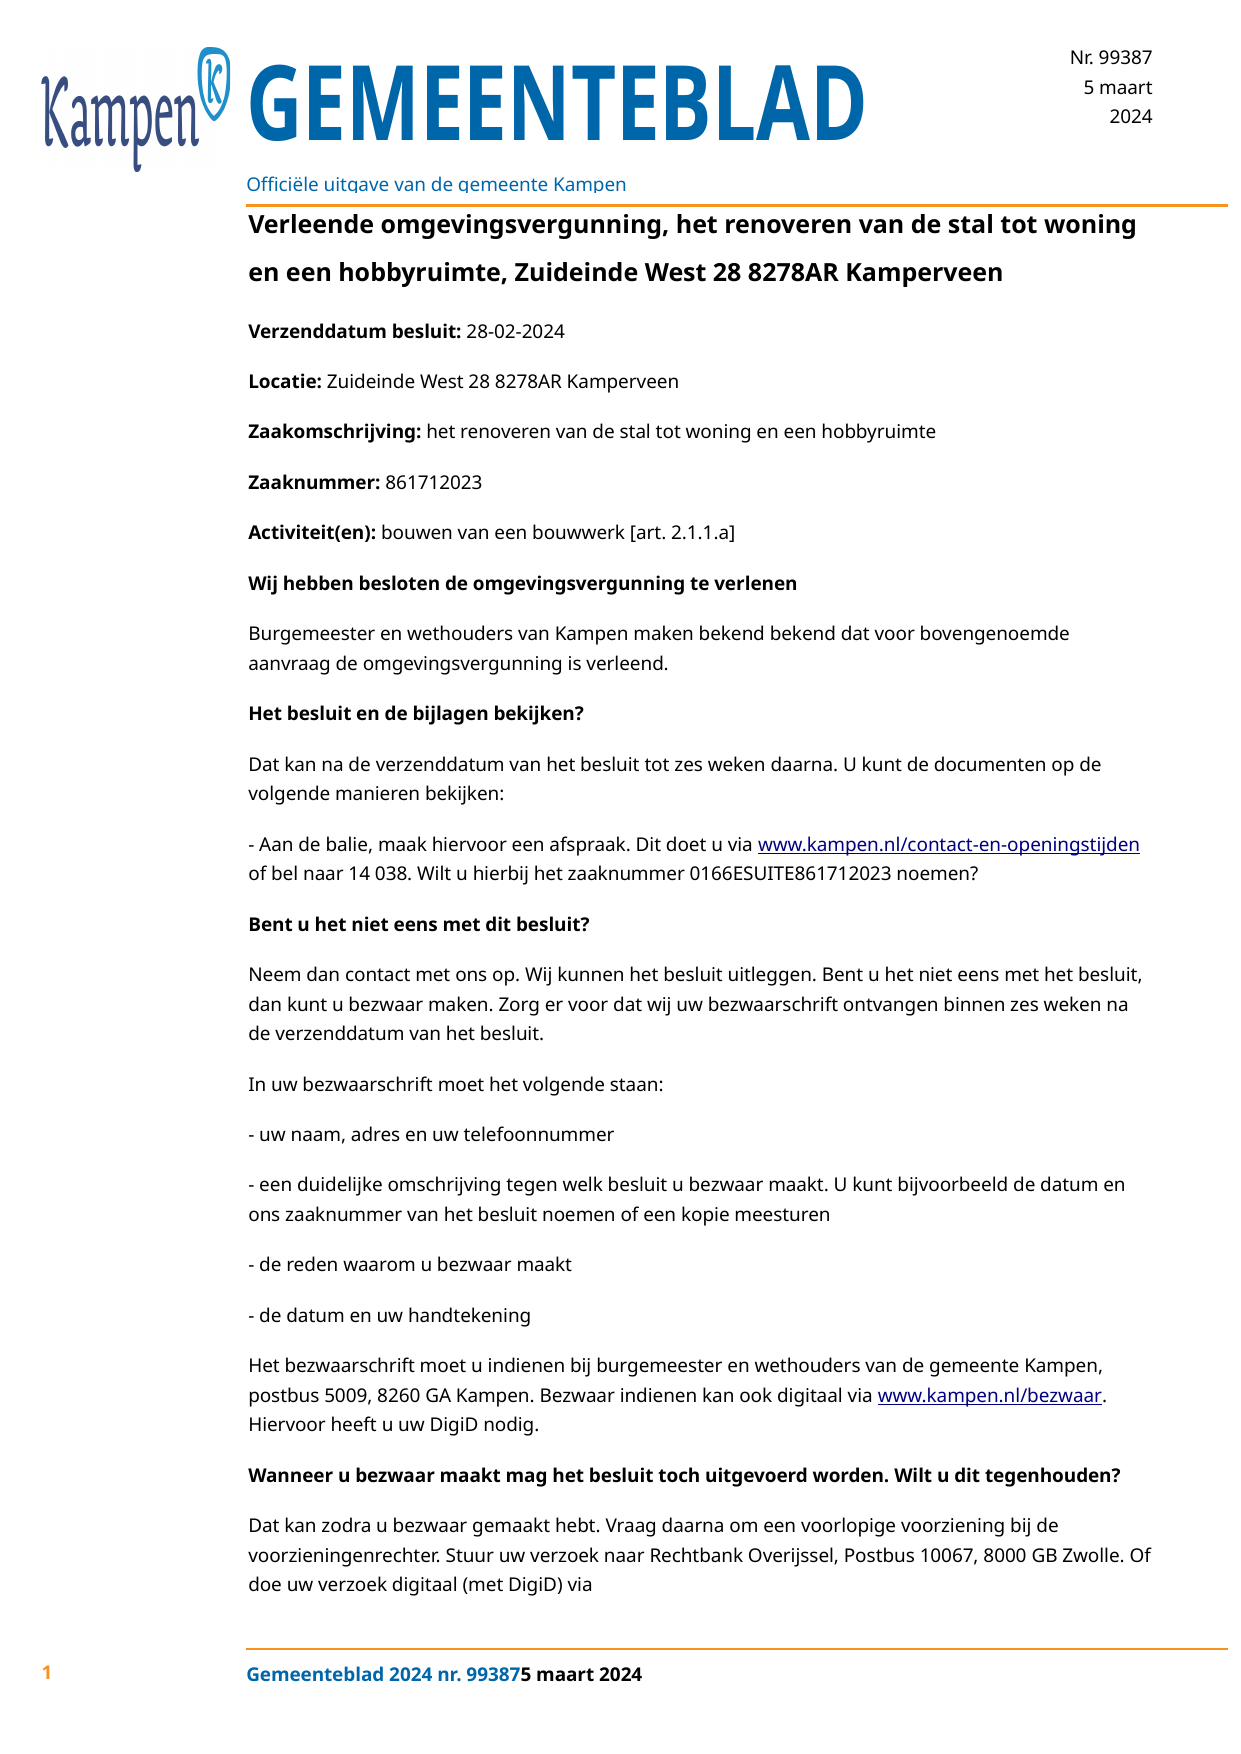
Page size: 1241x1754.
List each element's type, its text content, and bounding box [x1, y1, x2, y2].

text Wij hebben besloten de omgevingsvergunning te verlenen [248, 570, 1152, 596]
text In uw bezwaarschrift moet het volgende staan: [248, 1071, 1152, 1097]
text Burgemeester en wethouders van Kampen maken bekend bekend dat voor bovengenoemde aanvraag de omgevingsvergunning is verleend. [248, 620, 1152, 676]
text Neem dan contact met ons op. Wij kunnen het besluit uitleggen. Bent u het niet eens met het besluit, dan kunt u bezwaar maken. Zorg er voor dat wij uw bezwaarschrift ontvangen binnen zes weken na de verzenddatum van het besluit. [248, 961, 1152, 1046]
text Het bezwaarschrift moet u indienen bij burgemeester en wethouders van de gemeente Kampen, postbus 5009, 8260 GA Kampen. Bezwaar indienen kan ook digitaal via www.kampen.nl/bezwaar. Hiervoor heeft u uw DigiD nodig. [248, 1352, 1152, 1437]
text Zaaknummer: 861712023 [248, 469, 1152, 495]
picture [41, 47, 231, 172]
text Zaakomschrijving: het renoveren van de stal tot woning en een hobbyruimte [248, 419, 1152, 444]
text - uw naam, adres en uw telefoonnummer [248, 1121, 1152, 1147]
text - de reden waarom u bezwaar maakt [248, 1252, 1152, 1277]
text Activiteit(en): bouwen van een bouwwerk [art. 2.1.1.a] [248, 519, 1152, 545]
text Bent u het niet eens met dit besluit? [248, 911, 1152, 937]
text Dat kan zodra u bezwaar gemaakt hebt. Vraag daarna om een voorlopige voorziening bij de voorzieningenrechter. Stuur uw verzoek naar Rechtbank Overijssel, Postbus 10067, 8000 GB Zwolle. Of doe uw verzoek digitaal (met DigiD) via [248, 1512, 1152, 1597]
text Verleende omgevingsvergunning, het renoveren van de stal tot woning en een hobbyruimte, Zuideinde West 28 8278AR Kamperveen [248, 207, 1152, 288]
text - Aan de balie, maak hiervoor een afspraak. Dit doet u via www.kampen.nl/contact-en-openingstijden of bel naar 14 038. Wilt u hierbij het zaaknummer 0166ESUITE861712023 noemen? [248, 831, 1152, 886]
text Dat kan na de verzenddatum van het besluit tot zes weken daarna. U kunt de documenten op de volgende manieren bekijken: [248, 751, 1152, 806]
text Locatie: Zuideinde West 28 8278AR Kamperveen [248, 368, 1152, 394]
text - de datum en uw handtekening [248, 1302, 1152, 1328]
text Wanneer u bezwaar maakt mag het besluit toch uitgevoerd worden. Wilt u dit tegenhouden? [248, 1462, 1152, 1488]
text - een duidelijke omschrijving tegen welk besluit u bezwaar maakt. U kunt bijvoorbeeld de datum en ons zaaknummer van het besluit noemen of een kopie meesturen [248, 1172, 1152, 1227]
text Verzenddatum besluit: 28-02-2024 [248, 318, 1152, 344]
text Het besluit en de bijlagen bekijken? [248, 700, 1152, 726]
